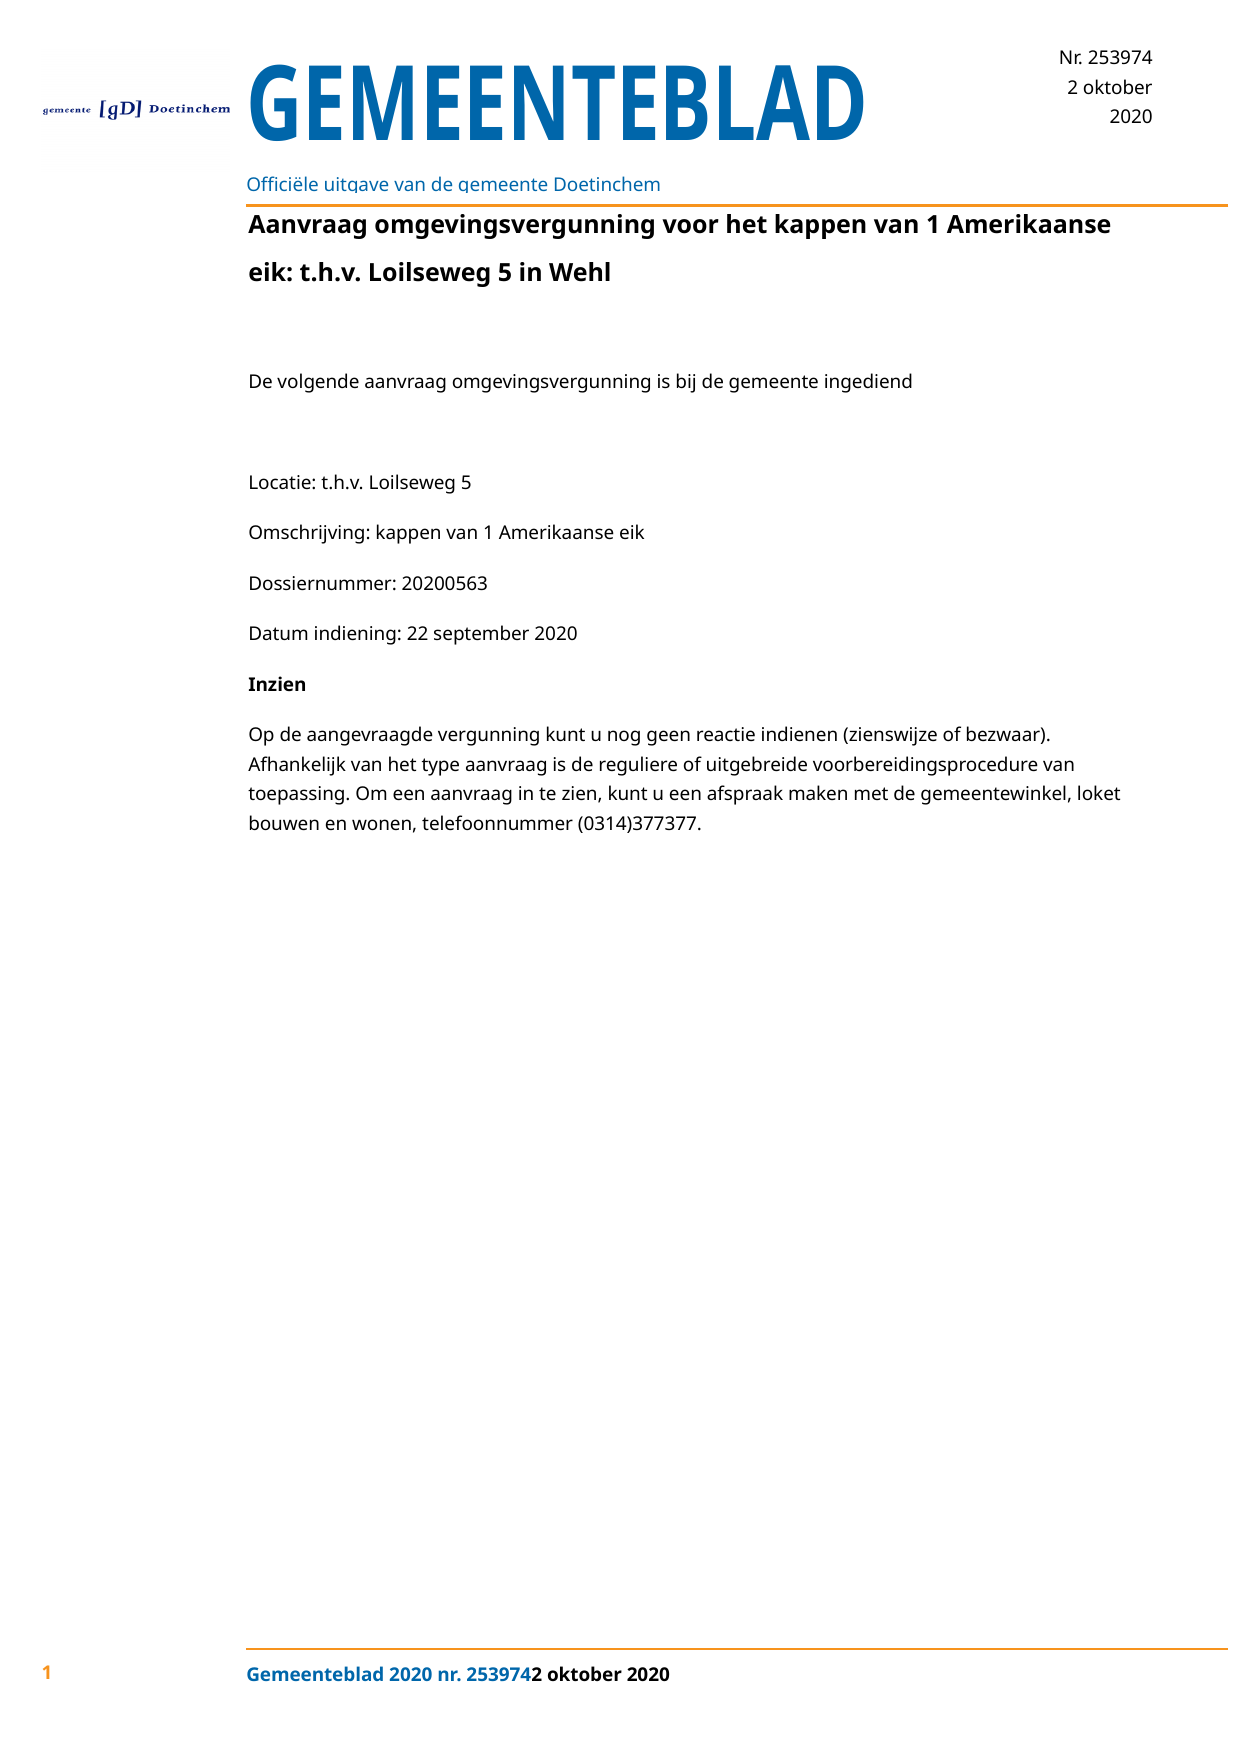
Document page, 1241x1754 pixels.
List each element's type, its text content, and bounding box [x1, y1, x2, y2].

text Op de aangevraagde vergunning kunt u nog geen reactie indienen (zienswijze of bezwaar). Afhankelijk van het type aanvraag is de reguliere of uitgebreide voorbereidingsprocedure van toepassing. Om een aanvraag in te zien, kunt u een afspraak maken met de gemeentewinkel, loket bouwen en wonen, telefoonnummer (0314)377377. [248, 721, 1152, 836]
text Locatie: t.h.v. Loilseweg 5 [248, 469, 1152, 495]
text Dossiernummer: 20200563 [248, 570, 1152, 596]
text Datum indiening: 22 september 2020 [248, 620, 1152, 646]
text Inzien [248, 671, 1152, 697]
text Omschrijving: kappen van 1 Amerikaanse eik [248, 519, 1152, 545]
text Aanvraag omgevingsvergunning voor het kappen van 1 Amerikaanse eik: t.h.v. Loilseweg 5 in Wehl [248, 207, 1152, 288]
text De volgende aanvraag omgevingsvergunning is bij de gemeente ingediend [248, 368, 1152, 394]
picture [41, 47, 231, 172]
